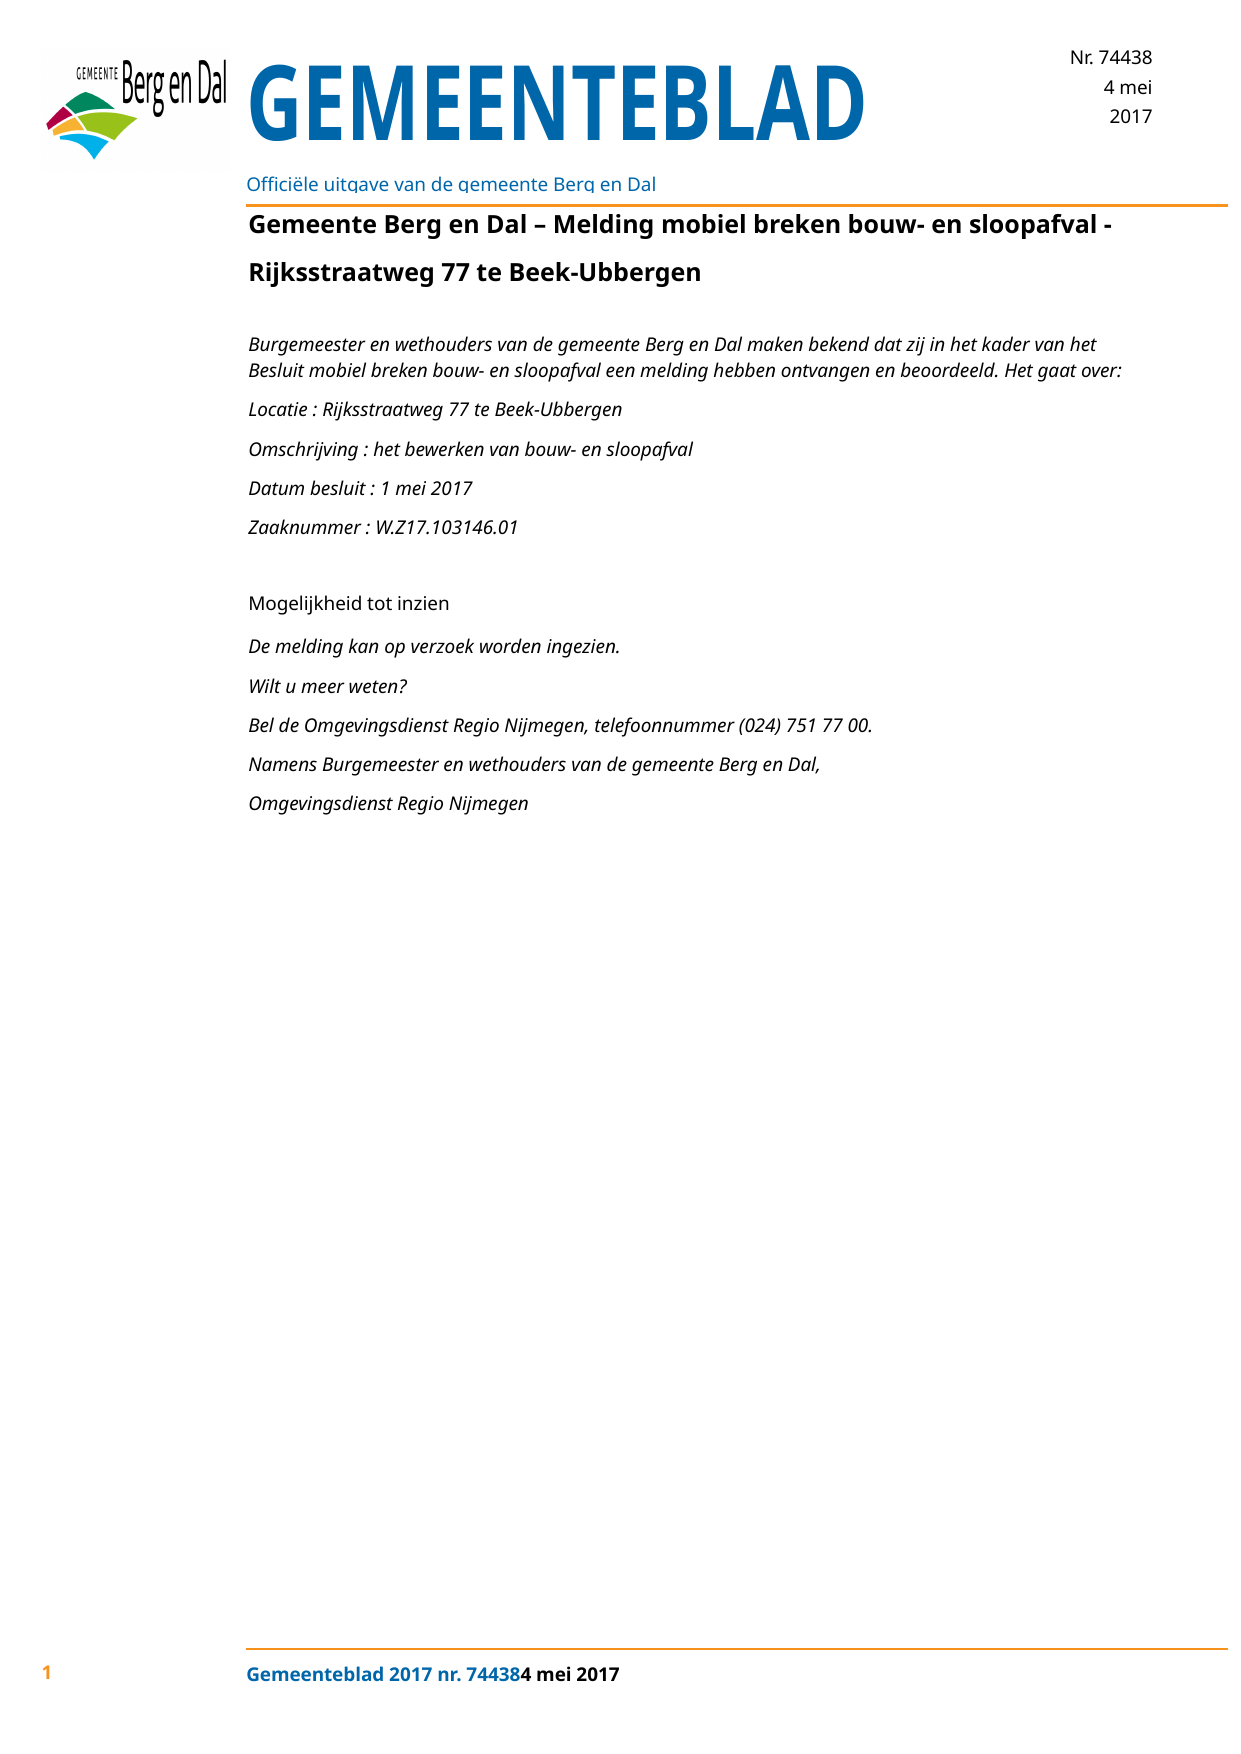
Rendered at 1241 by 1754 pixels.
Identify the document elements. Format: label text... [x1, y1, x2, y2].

text Burgemeester en wethouders van de gemeente Berg en Dal maken bekend dat zij in het kader van het Besluit mobiel breken bouw- en sloopafval een melding hebben ontvangen en beoordeeld. Het gaat over: [248, 331, 1152, 383]
text Omschrijving : het bewerken van bouw- en sloopafval [248, 436, 1152, 461]
text Wilt u meer weten? [248, 673, 1152, 698]
text Gemeente Berg en Dal – Melding mobiel breken bouw- en sloopafval - Rijksstraatweg 77 te Beek-Ubbergen [248, 207, 1152, 288]
text Omgevingsdienst Regio Nijmegen [248, 791, 1152, 816]
text Namens Burgemeester en wethouders van de gemeente Berg en Dal, [248, 751, 1152, 777]
picture [41, 47, 231, 172]
text Locatie : Rijksstraatweg 77 te Beek-Ubbergen [248, 396, 1152, 422]
text Zaaknummer : W.Z17.103146.01 [248, 514, 1152, 540]
text Mogelijkheid tot inzien [248, 590, 1152, 616]
text De melding kan op verzoek worden ingezien. [248, 633, 1152, 659]
text Datum besluit : 1 mei 2017 [248, 475, 1152, 501]
text Bel de Omgevingsdienst Regio Nijmegen, telefoonnummer (024) 751 77 00. [248, 712, 1152, 738]
